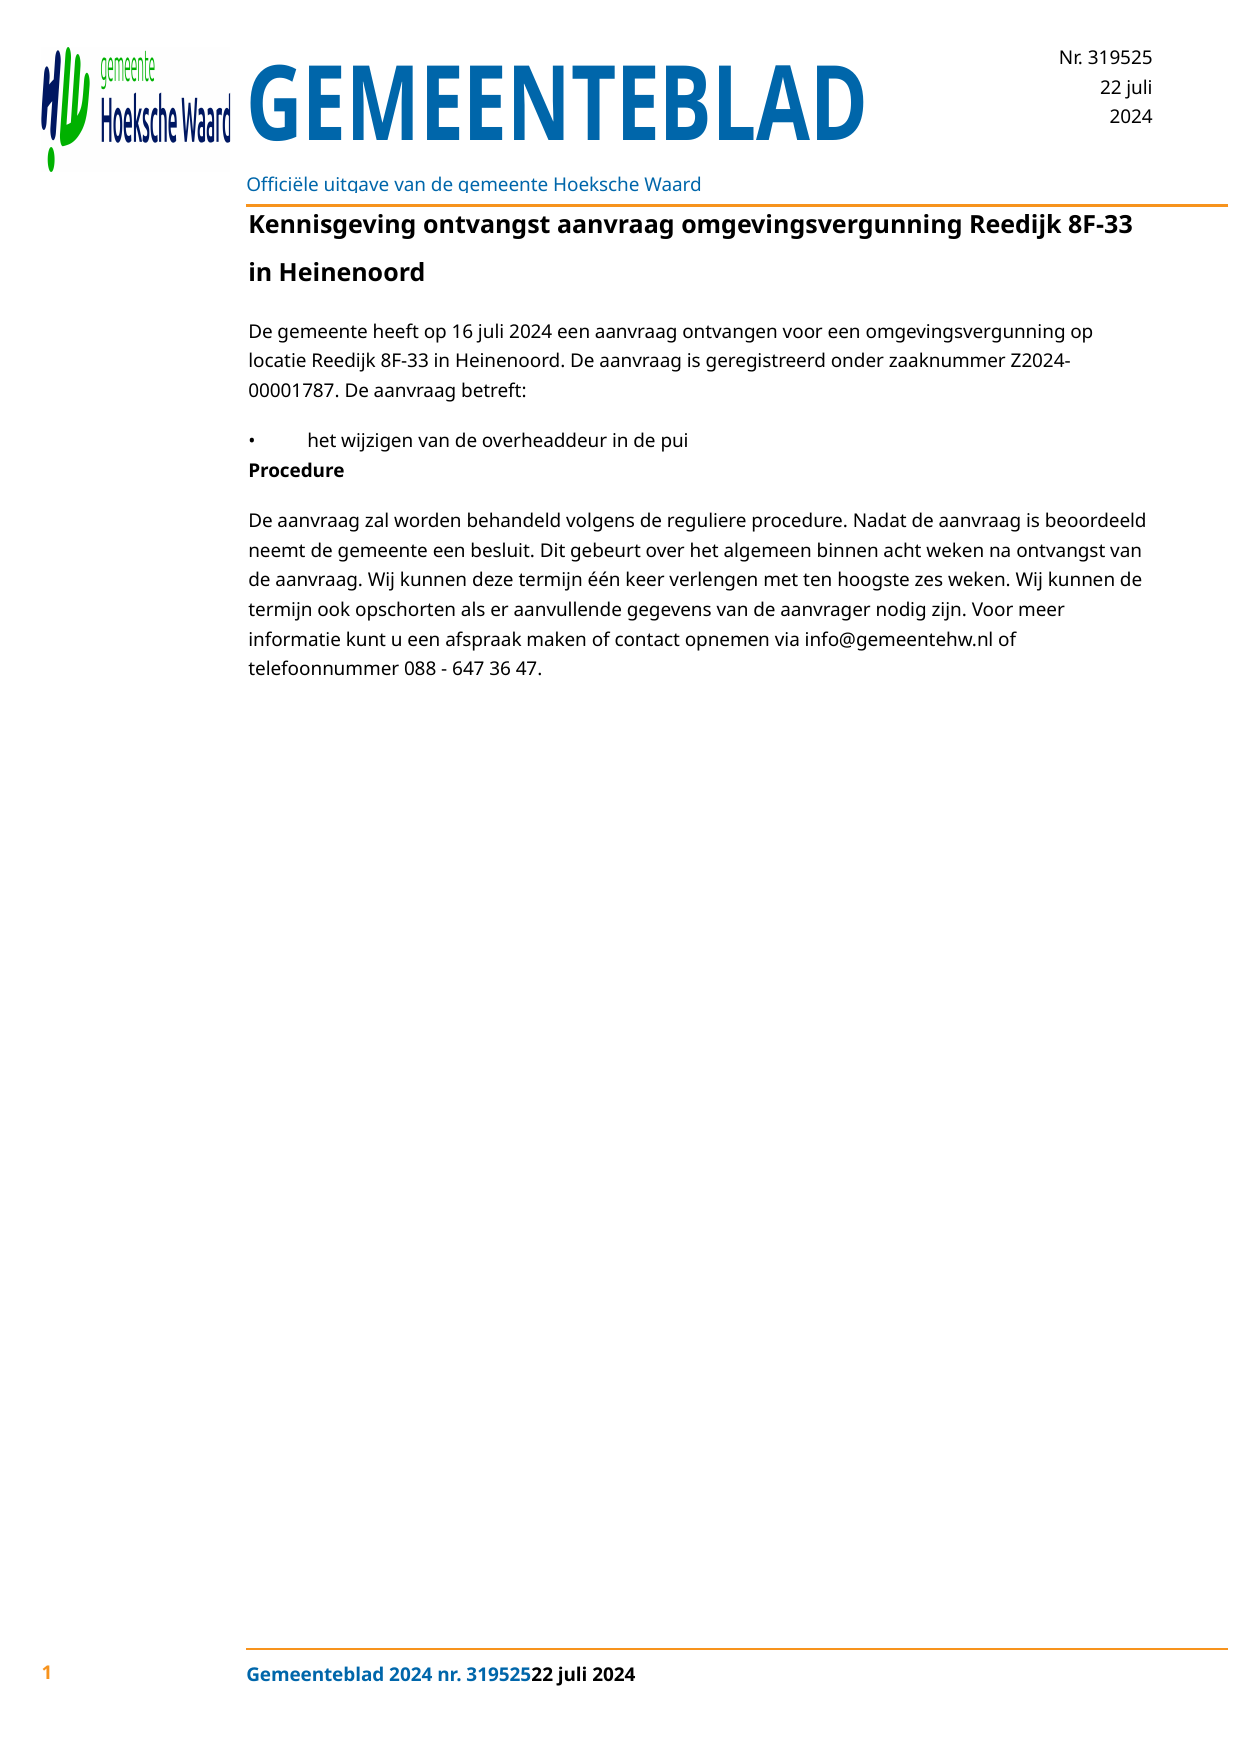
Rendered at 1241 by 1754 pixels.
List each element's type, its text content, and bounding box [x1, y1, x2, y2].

text Procedure [248, 457, 1152, 483]
picture [41, 47, 231, 172]
text Kennisgeving ontvangst aanvraag omgevingsvergunning Reedijk 8F-33 in Heinenoord [248, 207, 1152, 288]
list het wijzigen van de overheaddeur in de pui [248, 427, 1152, 453]
text De aanvraag zal worden behandeld volgens de reguliere procedure. Nadat de aanvraag is beoordeeld neemt de gemeente een besluit. Dit gebeurt over het algemeen binnen acht weken na ontvangst van de aanvraag. Wij kunnen deze termijn één keer verlengen met ten hoogste zes weken. Wij kunnen de termijn ook opschorten als er aanvullende gegevens van de aanvrager nodig zijn. Voor meer informatie kunt u een afspraak maken of contact opnemen via info@gemeentehw.nl of telefoonnummer 088 - 647 36 47. [248, 507, 1152, 681]
text De gemeente heeft op 16 juli 2024 een aanvraag ontvangen voor een omgevingsvergunning op locatie Reedijk 8F-33 in Heinenoord. De aanvraag is geregistreerd onder zaaknummer Z2024-00001787. De aanvraag betreft: [248, 318, 1152, 403]
